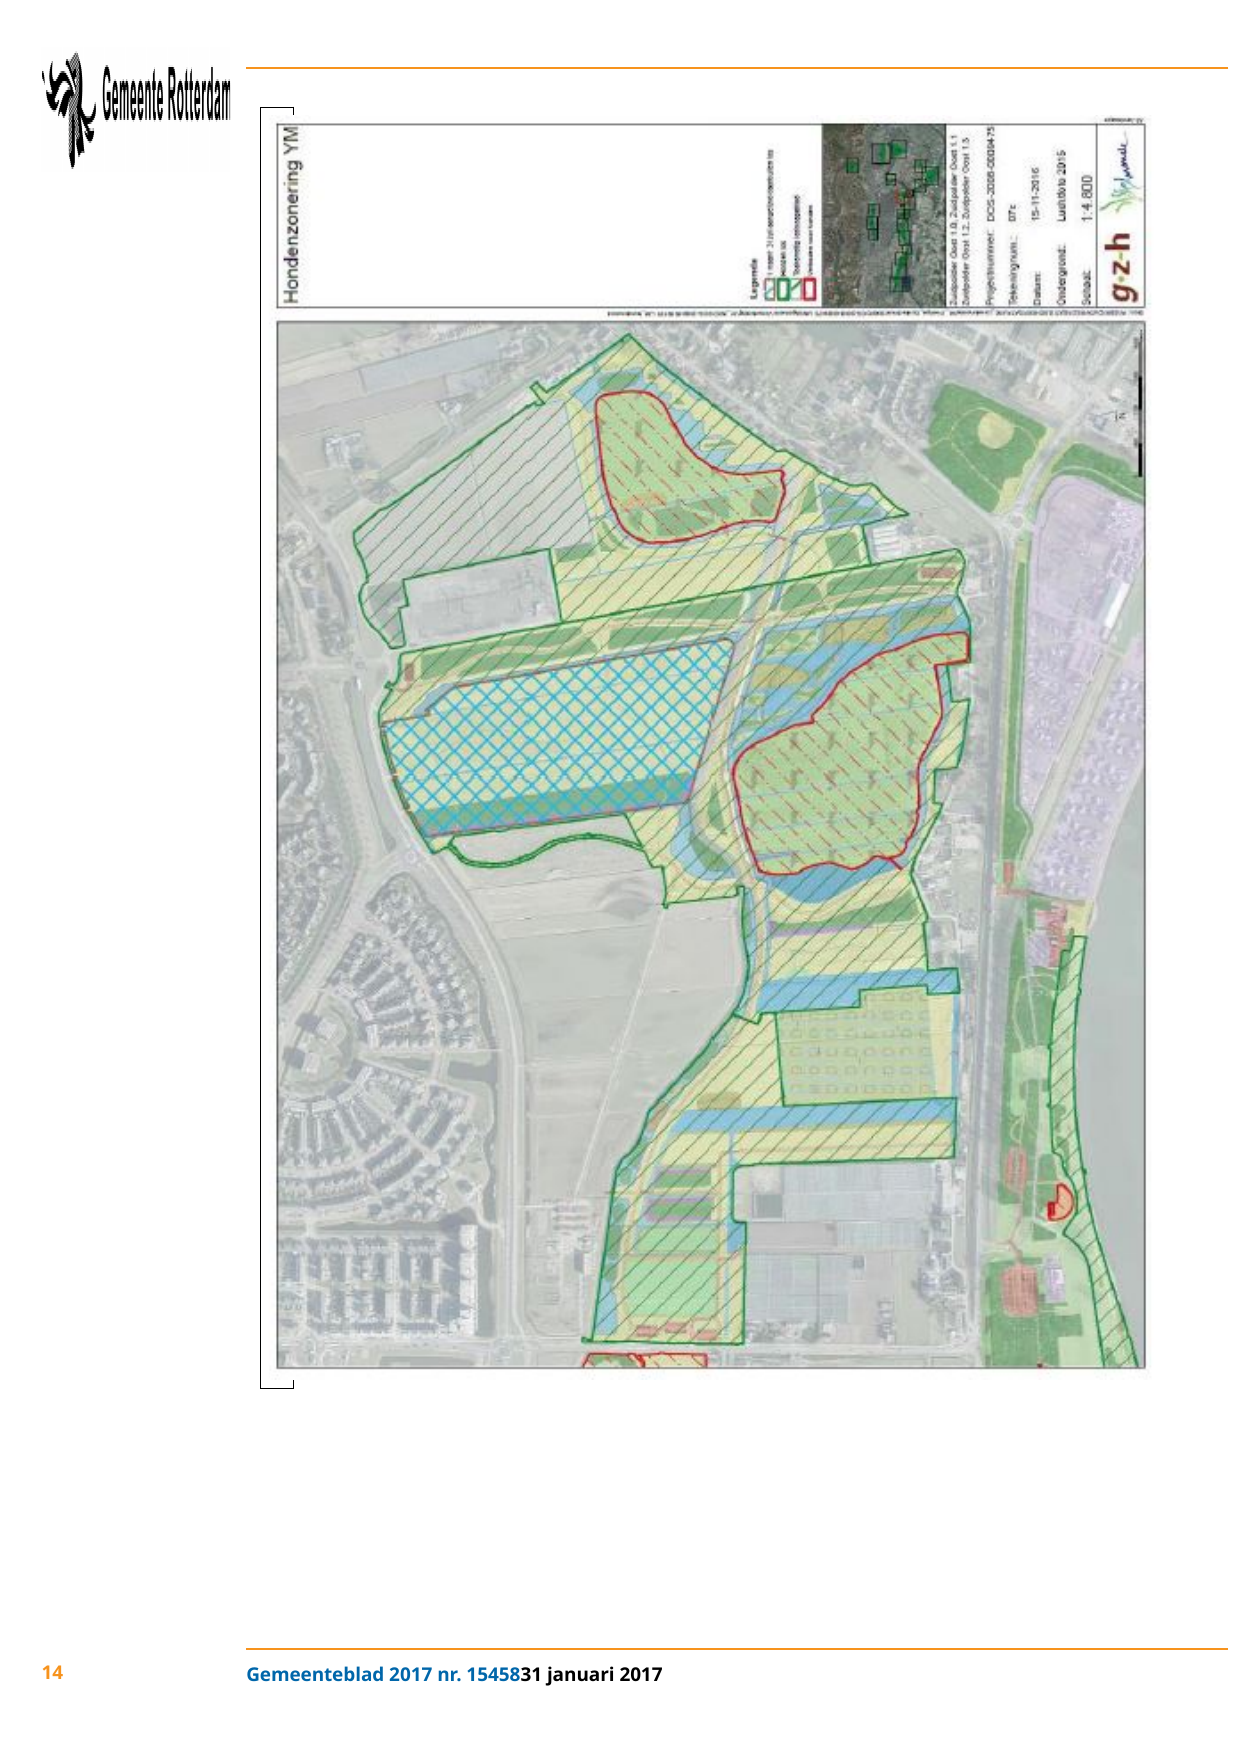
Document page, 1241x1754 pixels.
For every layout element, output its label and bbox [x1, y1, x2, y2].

picture [41, 47, 231, 172]
picture [268, 115, 1155, 1380]
